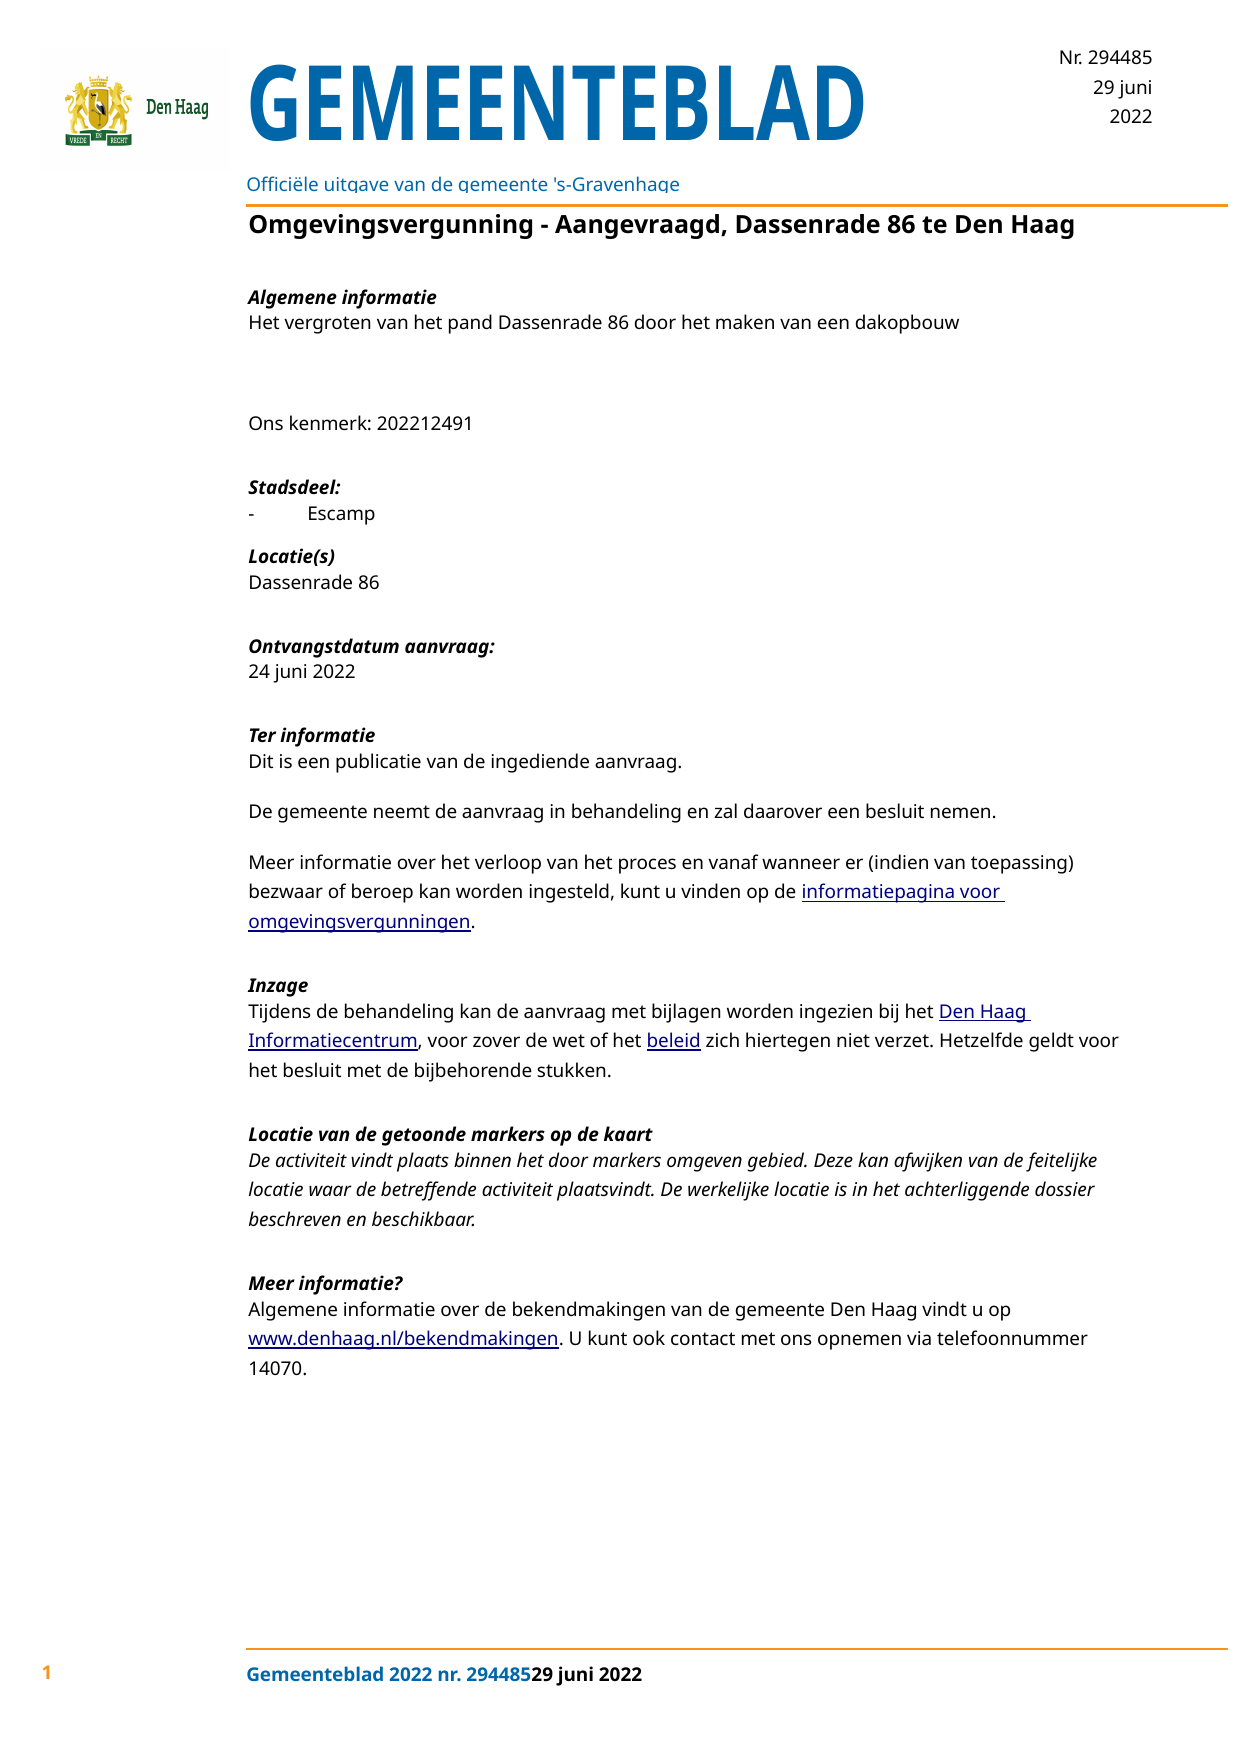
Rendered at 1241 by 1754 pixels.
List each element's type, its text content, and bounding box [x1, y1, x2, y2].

text Omgevingsvergunning - Aangevraagd, Dassenrade 86 te Den Haag [248, 207, 1152, 241]
text Stadsdeel: [248, 474, 1152, 500]
text Locatie(s) [248, 543, 1152, 569]
text Algemene informatie over de bekendmakingen van de gemeente Den Haag vindt u op www.denhaag.nl/bekendmakingen. U kunt ook contact met ons opnemen via telefoonnummer 14070. [248, 1296, 1152, 1381]
text Ter informatie [248, 723, 1152, 748]
text Ons kenmerk: 202212491 [248, 410, 1152, 436]
text Meer informatie? [248, 1270, 1152, 1296]
text De gemeente neemt de aanvraag in behandeling en zal daarover een besluit nemen. [248, 799, 1152, 824]
picture [41, 47, 231, 172]
text Algemene informatie [248, 284, 1152, 309]
text De activiteit vindt plaats binnen het door markers omgeven gebied. Deze kan afwijken van de feitelijke locatie waar de betreffende activiteit plaatsvindt. De werkelijke locatie is in het achterliggende dossier beschreven en beschikbaar. [248, 1147, 1152, 1232]
text Tijdens de behandeling kan de aanvraag met bijlagen worden ingezien bij het Den Haag Informatiecentrum, voor zover de wet of het beleid zich hiertegen niet verzet. Hetzelfde geldt voor het besluit met de bijbehorende stukken. [248, 998, 1152, 1083]
text Ontvangstdatum aanvraag: [248, 633, 1152, 659]
text Dit is een publicatie van de ingediende aanvraag. [248, 748, 1152, 774]
text Meer informatie over het verloop van het proces en vanaf wanneer er (indien van toepassing) bezwaar of beroep kan worden ingesteld, kunt u vinden op de informatiepagina voor omgevingsvergunningen. [248, 849, 1152, 934]
text Het vergroten van het pand Dassenrade 86 door het maken van een dakopbouw [248, 309, 1152, 335]
text Dassenrade 86 [248, 569, 1152, 595]
text 24 juni 2022 [248, 659, 1152, 684]
list Escamp [248, 500, 1152, 526]
text Locatie van de getoonde markers op de kaart [248, 1121, 1152, 1147]
text Inzage [248, 972, 1152, 998]
